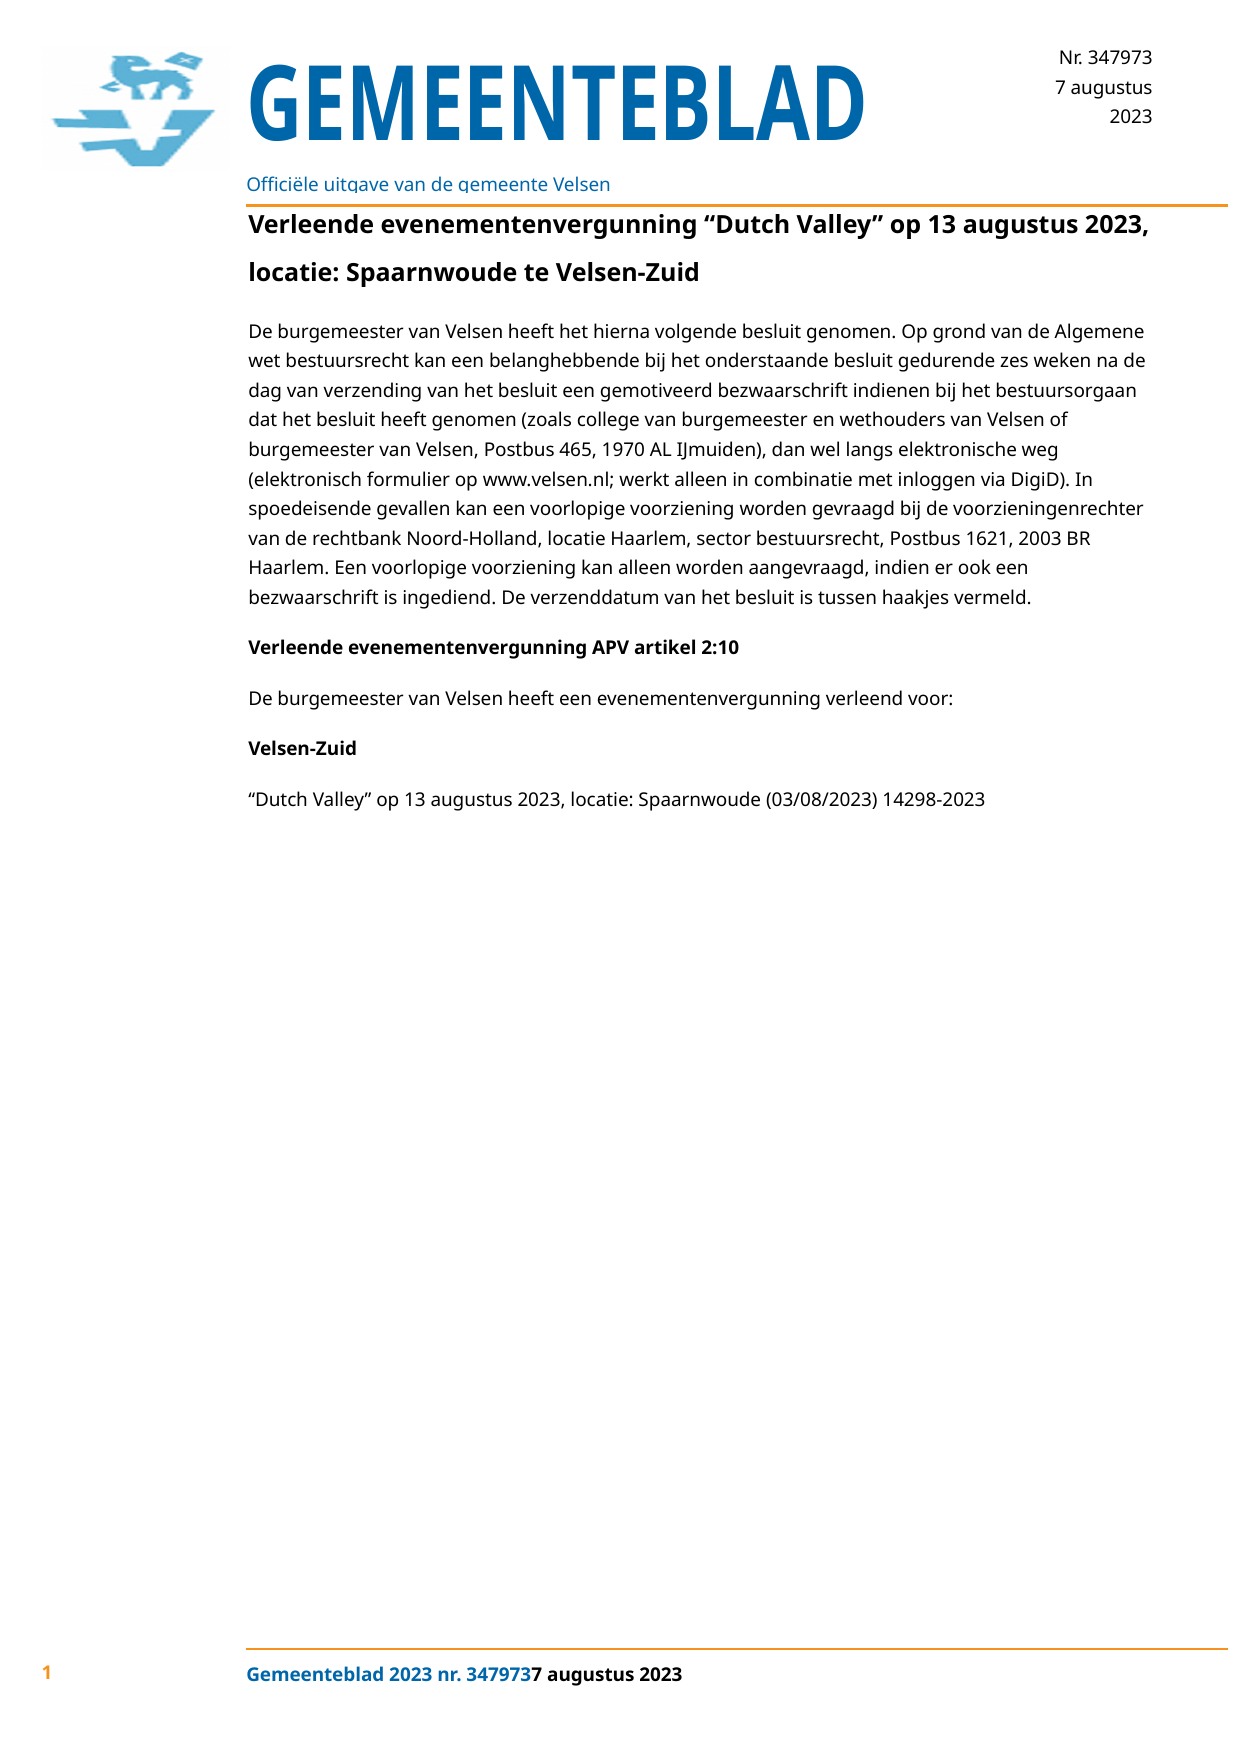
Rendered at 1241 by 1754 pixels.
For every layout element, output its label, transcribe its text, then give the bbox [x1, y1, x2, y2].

picture [41, 47, 231, 172]
text Velsen-Zuid [248, 735, 1152, 761]
text “Dutch Valley” op 13 augustus 2023, locatie: Spaarnwoude (03/08/2023) 14298-2023 [248, 786, 1152, 812]
text Verleende evenementenvergunning “Dutch Valley” op 13 augustus 2023, locatie: Spaarnwoude te Velsen-Zuid [248, 207, 1152, 288]
text De burgemeester van Velsen heeft een evenementenvergunning verleend voor: [248, 685, 1152, 711]
text Verleende evenementenvergunning APV artikel 2:10 [248, 634, 1152, 660]
text De burgemeester van Velsen heeft het hierna volgende besluit genomen. Op grond van de Algemene wet bestuursrecht kan een belanghebbende bij het onderstaande besluit gedurende zes weken na de dag van verzending van het besluit een gemotiveerd bezwaarschrift indienen bij het bestuursorgaan dat het besluit heeft genomen (zoals college van burgemeester en wethouders van Velsen of burgemeester van Velsen, Postbus 465, 1970 AL IJmuiden), dan wel langs elektronische weg (elektronisch formulier op www.velsen.nl; werkt alleen in combinatie met inloggen via DigiD). In spoedeisende gevallen kan een voorlopige voorziening worden gevraagd bij de voorzieningenrechter van de rechtbank Noord-Holland, locatie Haarlem, sector bestuursrecht, Postbus 1621, 2003 BR Haarlem. Een voorlopige voorziening kan alleen worden aangevraagd, indien er ook een bezwaarschrift is ingediend. De verzenddatum van het besluit is tussen haakjes vermeld. [248, 318, 1152, 610]
